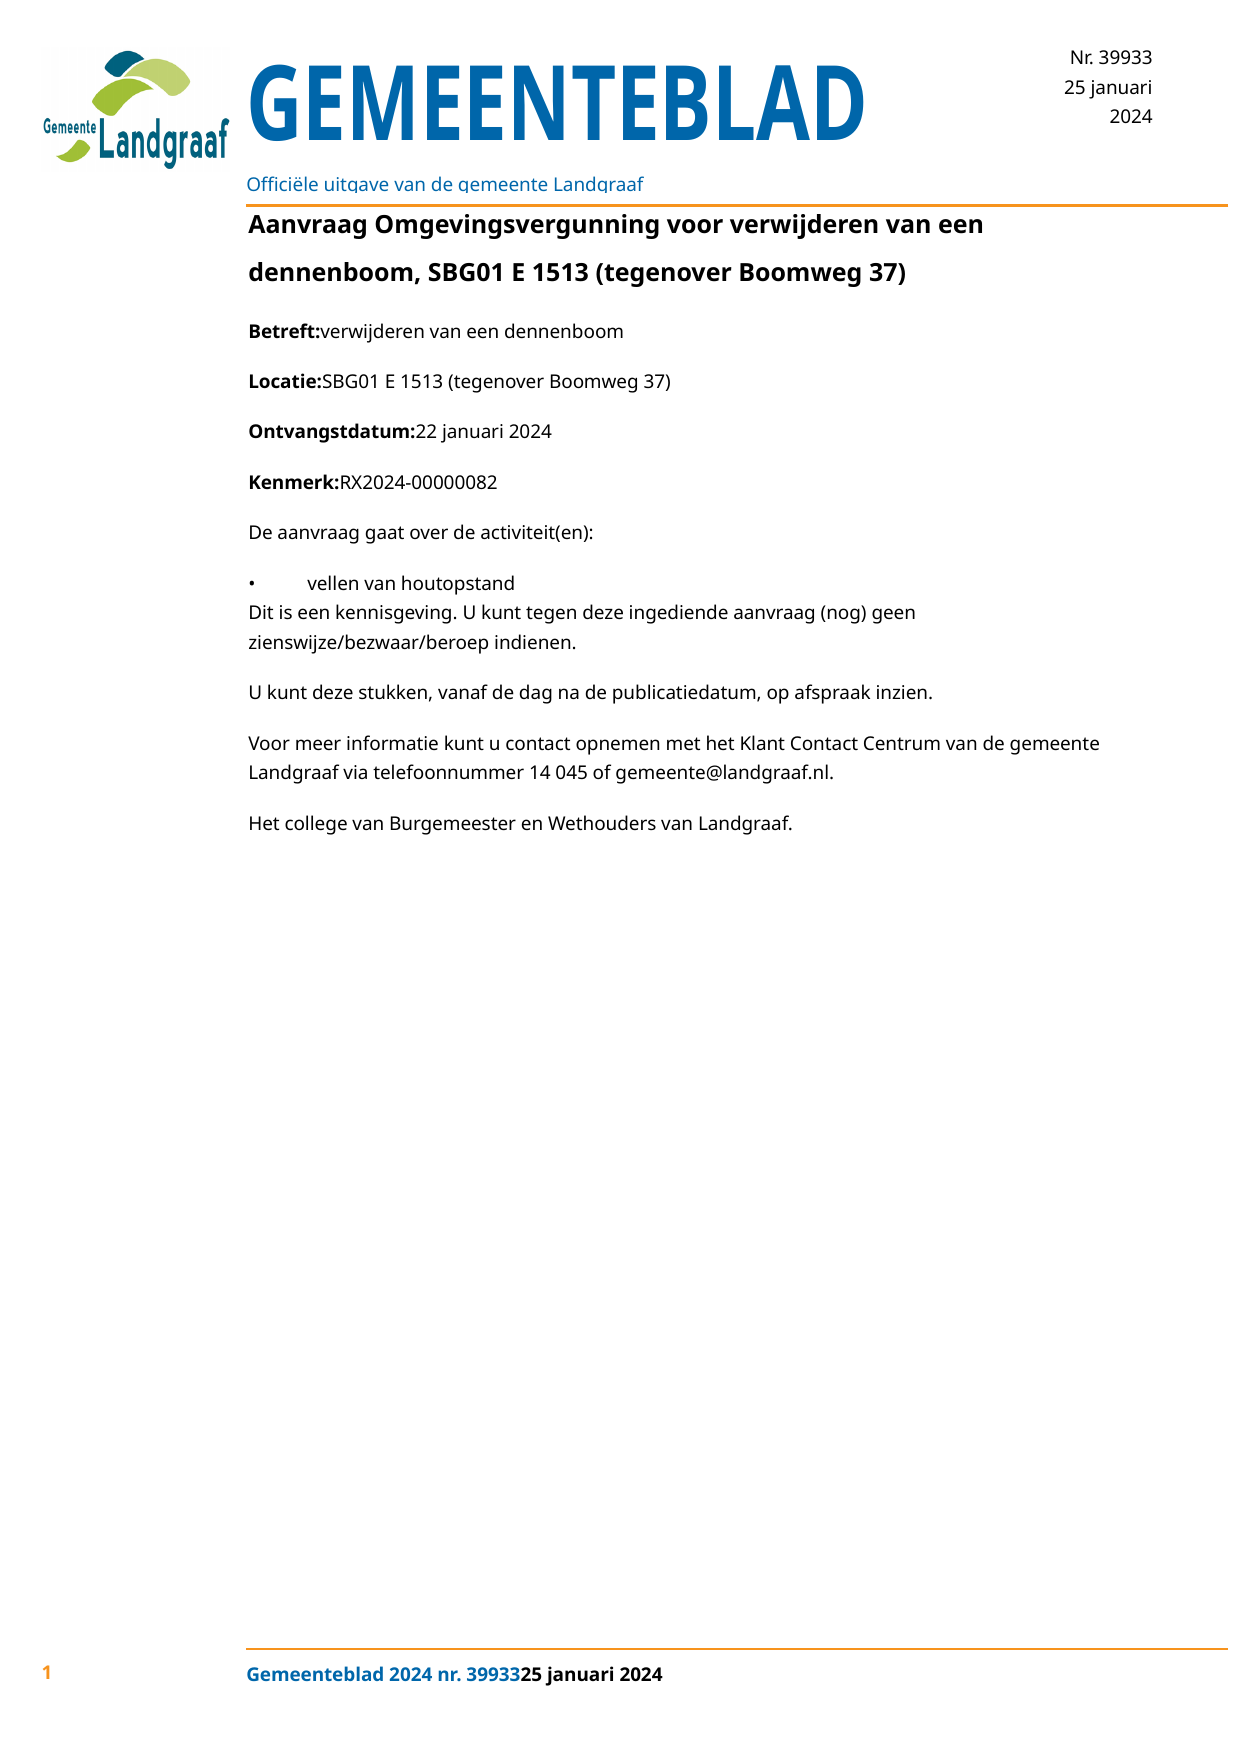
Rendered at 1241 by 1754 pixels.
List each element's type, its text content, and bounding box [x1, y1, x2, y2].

text Kenmerk:RX2024-00000082 [248, 469, 1152, 495]
text Locatie:SBG01 E 1513 (tegenover Boomweg 37) [248, 368, 1152, 394]
text Voor meer informatie kunt u contact opnemen met het Klant Contact Centrum van de gemeente Landgraaf via telefoonnummer 14 045 of gemeente@landgraaf.nl. [248, 730, 1152, 785]
text Dit is een kennisgeving. U kunt tegen deze ingediende aanvraag (nog) geen zienswijze/bezwaar/beroep indienen. [248, 599, 1152, 655]
picture [41, 47, 231, 172]
text Ontvangstdatum:22 januari 2024 [248, 419, 1152, 444]
text Het college van Burgemeester en Wethouders van Landgraaf. [248, 810, 1152, 836]
text Aanvraag Omgevingsvergunning voor verwijderen van een dennenboom, SBG01 E 1513 (tegenover Boomweg 37) [248, 207, 1152, 288]
text Betreft:verwijderen van een dennenboom [248, 318, 1152, 344]
list vellen van houtopstand [248, 570, 1152, 596]
text U kunt deze stukken, vanaf de dag na de publicatiedatum, op afspraak inzien. [248, 679, 1152, 705]
text De aanvraag gaat over de activiteit(en): [248, 519, 1152, 545]
